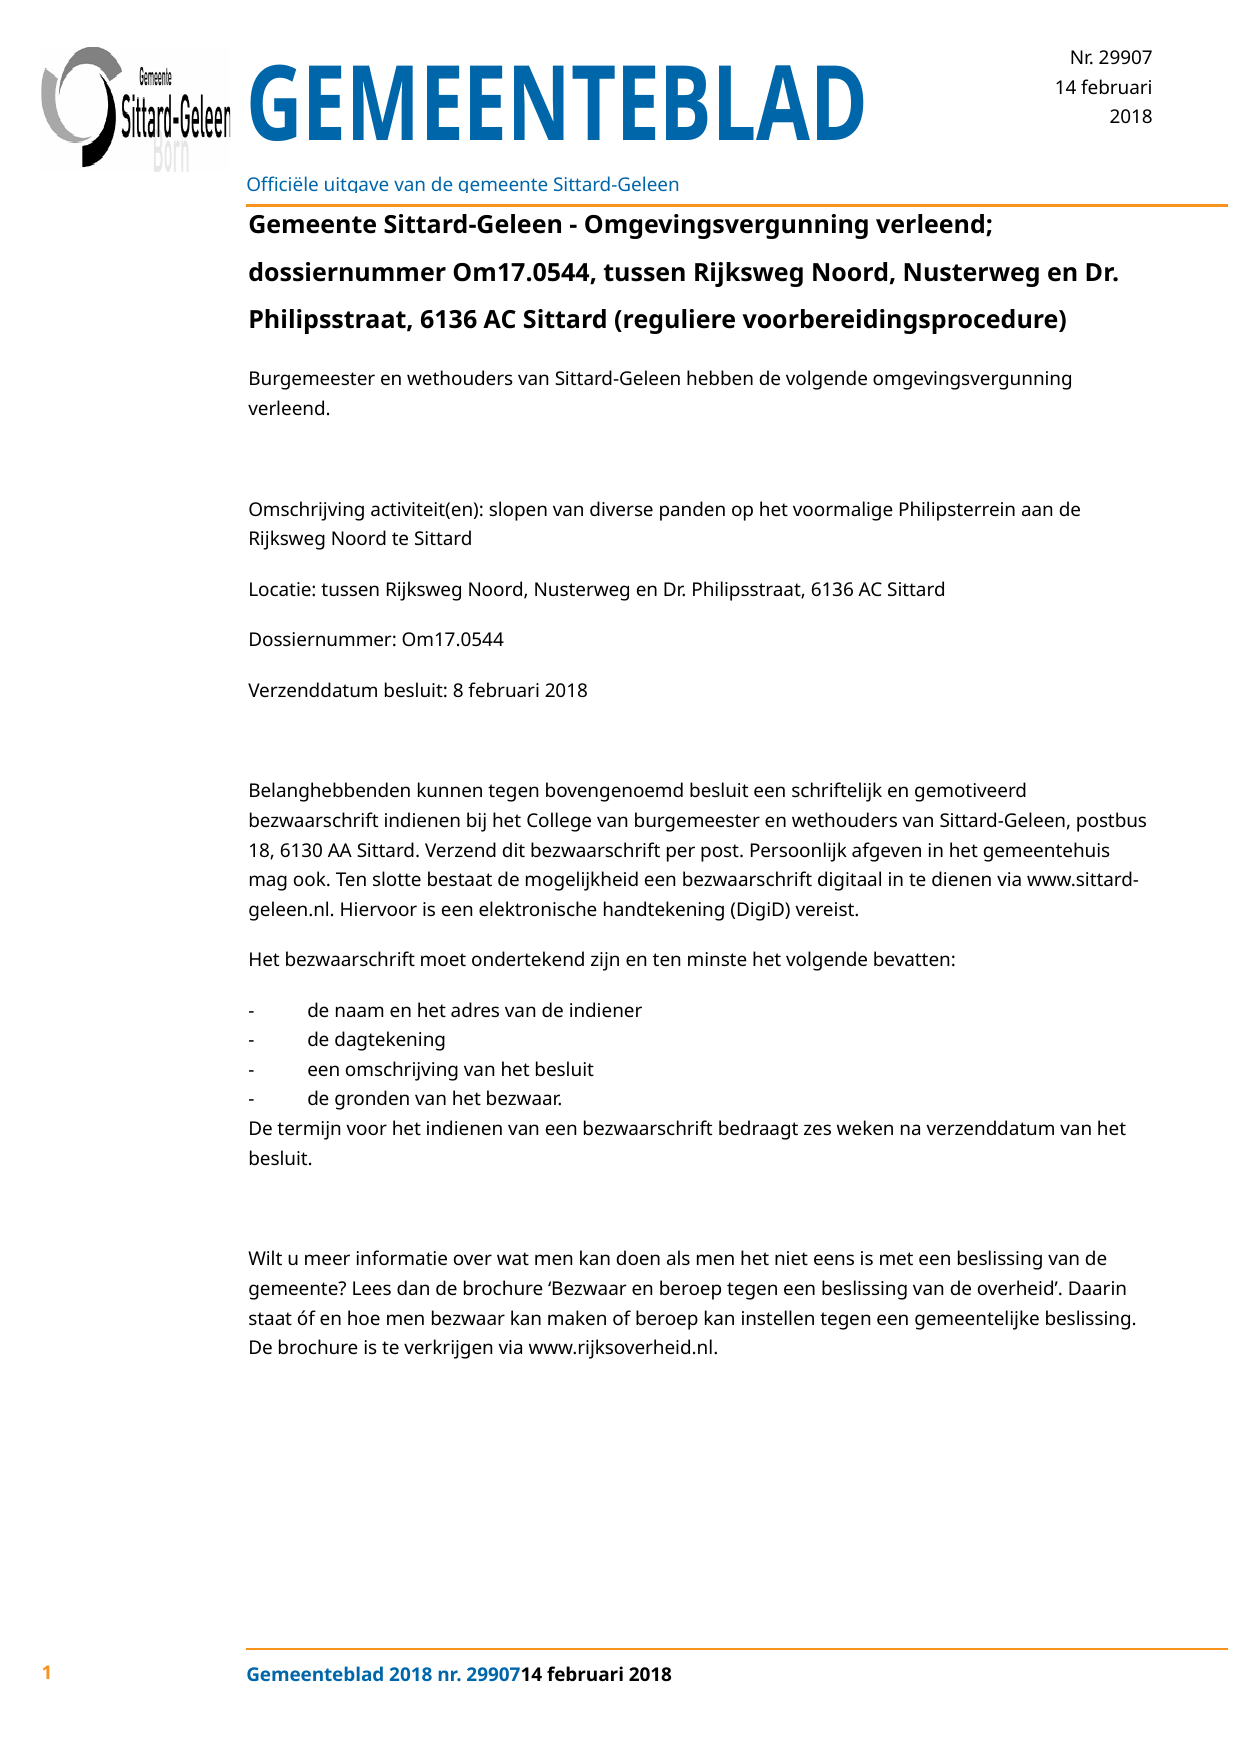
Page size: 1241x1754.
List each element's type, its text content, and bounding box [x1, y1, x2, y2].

text De termijn voor het indienen van een bezwaarschrift bedraagt zes weken na verzenddatum van het besluit. [248, 1115, 1152, 1170]
list de dagtekening [248, 1026, 1152, 1052]
picture [41, 47, 231, 172]
text Dossiernummer: Om17.0544 [248, 626, 1152, 652]
list de gronden van het bezwaar. [248, 1086, 1152, 1111]
text Wilt u meer informatie over wat men kan doen als men het niet eens is met een beslissing van de gemeente? Lees dan de brochure ‘Bezwaar en beroep tegen een beslissing van de overheid’. Daarin staat óf en hoe men bezwaar kan maken of beroep kan instellen tegen een gemeentelijke beslissing. De brochure is te verkrijgen via www.rijksoverheid.nl. [248, 1246, 1152, 1360]
list een omschrijving van het besluit [248, 1056, 1152, 1082]
text Gemeente Sittard-Geleen - Omgevingsvergunning verleend; dossiernummer Om17.0544, tussen Rijksweg Noord, Nusterweg en Dr. Philipsstraat, 6136 AC Sittard (reguliere voorbereidingsprocedure) [248, 207, 1152, 336]
text Omschrijving activiteit(en): slopen van diverse panden op het voormalige Philipsterrein aan de Rijksweg Noord te Sittard [248, 496, 1152, 551]
list de naam en het adres van de indiener [248, 997, 1152, 1022]
text Locatie: tussen Rijksweg Noord, Nusterweg en Dr. Philipsstraat, 6136 AC Sittard [248, 576, 1152, 602]
text Het bezwaarschrift moet ondertekend zijn en ten minste het volgende bevatten: [248, 946, 1152, 972]
text Burgemeester en wethouders van Sittard-Geleen hebben de volgende omgevingsvergunning verleend. [248, 366, 1152, 421]
text Belanghebbenden kunnen tegen bovengenoemd besluit een schriftelijk en gemotiveerd bezwaarschrift indienen bij het College van burgemeester en wethouders van Sittard-Geleen, postbus 18, 6130 AA Sittard. Verzend dit bezwaarschrift per post. Persoonlijk afgeven in het gemeentehuis mag ook. Ten slotte bestaat de mogelijkheid een bezwaarschrift digitaal in te dienen via www.sittard-geleen.nl. Hiervoor is een elektronische handtekening (DigiD) vereist. [248, 778, 1152, 922]
text Verzenddatum besluit: 8 februari 2018 [248, 677, 1152, 702]
